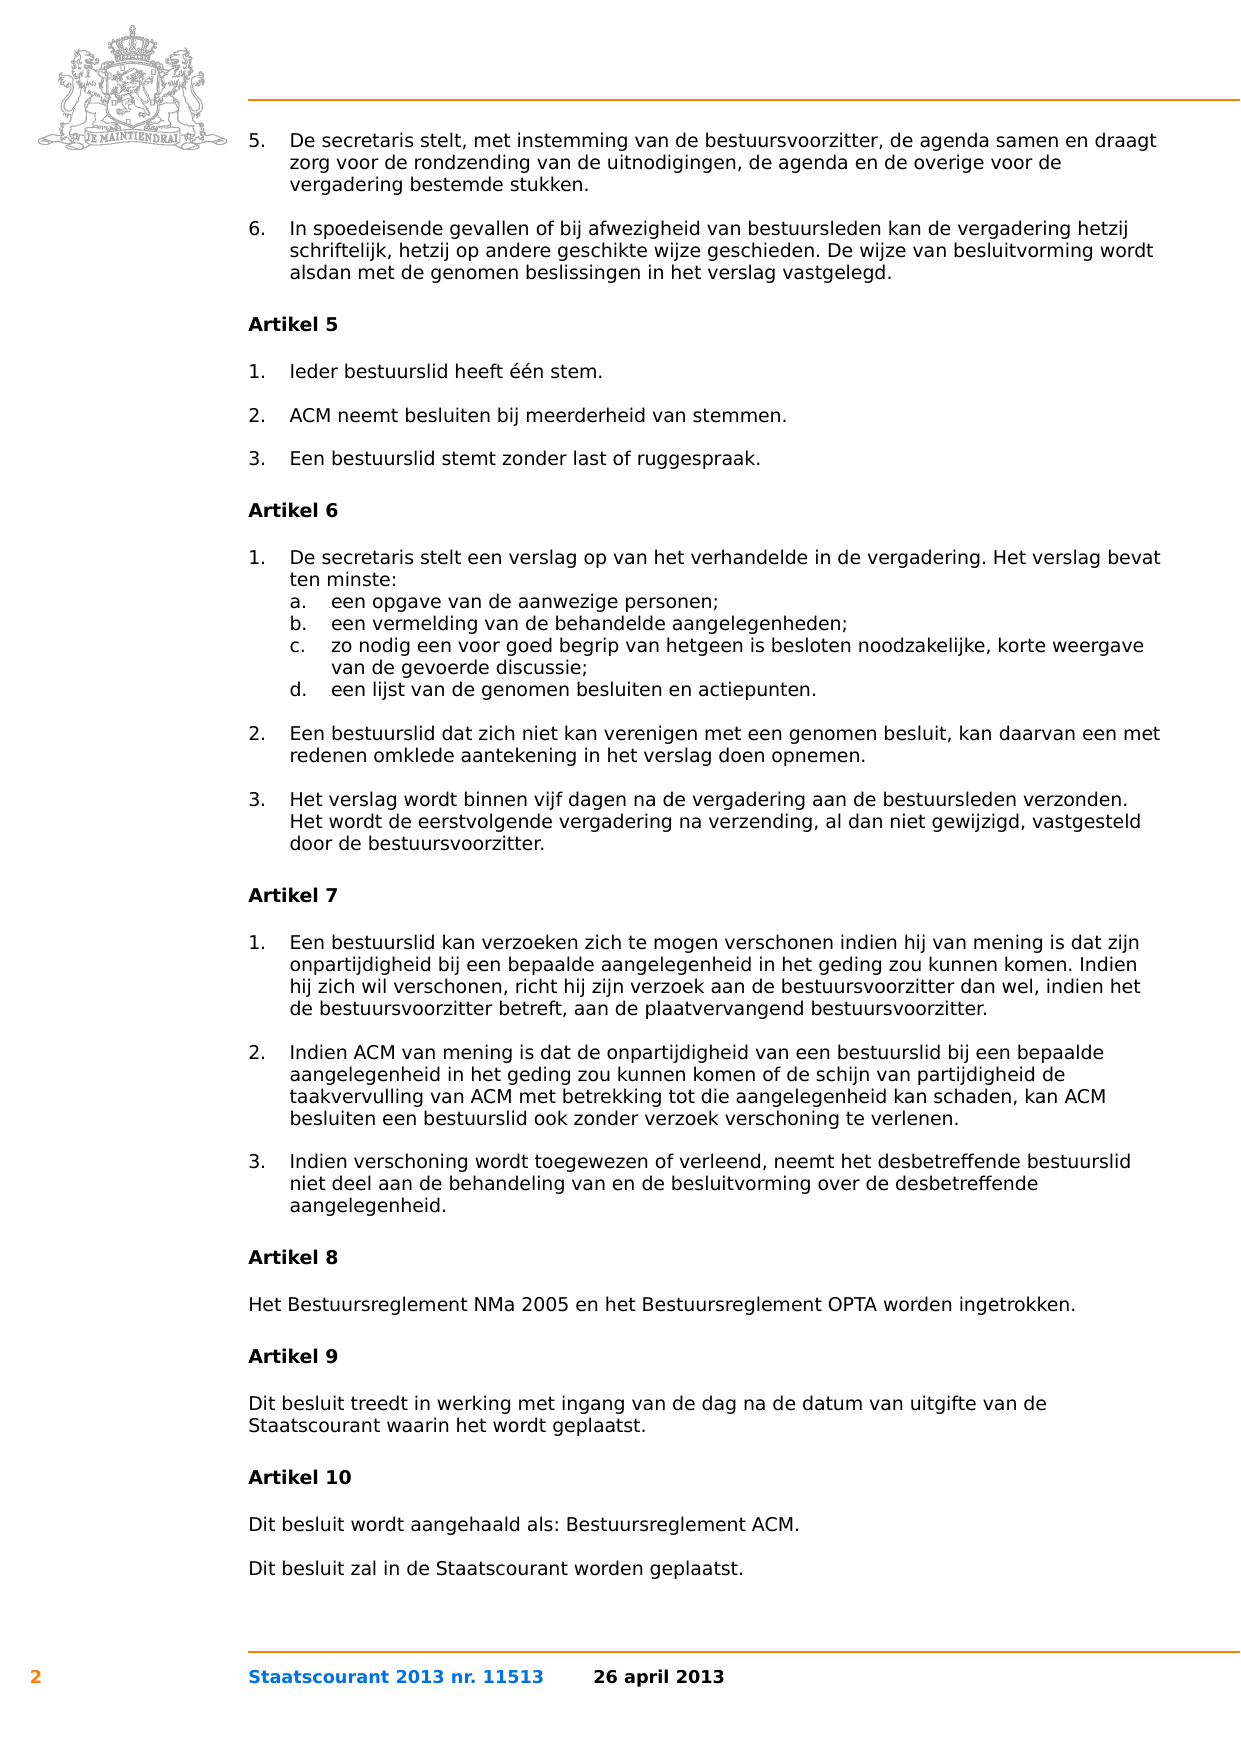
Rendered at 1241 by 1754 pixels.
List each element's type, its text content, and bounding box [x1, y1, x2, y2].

text 3. Indien verschoning wordt toegewezen of verleend, neemt het desbetreffende bestuurslid niet deel aan de behandeling van en de besluitvorming over de desbetreffende aangelegenheid. [248, 1151, 1163, 1217]
text 5. De secretaris stelt, met instemming van de bestuursvoorzitter, de agenda samen en draagt zorg voor de rondzending van de uitnodigingen, de agenda en de overige voor de vergadering bestemde stukken. [248, 130, 1163, 196]
subtitle Artikel 5 [248, 314, 1163, 336]
text 2. ACM neemt besluiten bij meerderheid van stemmen. [248, 404, 1163, 426]
text d. een lijst van de genomen besluiten en actiepunten. [289, 679, 1163, 701]
text 1. De secretaris stelt een verslag op van het verhandelde in de vergadering. Het verslag bevat ten minste: [248, 547, 1163, 591]
subtitle Artikel 7 [248, 885, 1163, 907]
text a. een opgave van de aanwezige personen; [289, 591, 1163, 613]
subtitle Artikel 6 [248, 500, 1163, 522]
text 3. Het verslag wordt binnen vijf dagen na de vergadering aan de bestuursleden verzonden. Het wordt de eerstvolgende vergadering na verzending, al dan niet gewijzigd, vastgesteld door de bestuursvoorzitter. [248, 789, 1163, 855]
subtitle Artikel 8 [248, 1247, 1163, 1269]
text 1. Ieder bestuurslid heeft één stem. [248, 361, 1163, 383]
subtitle Artikel 10 [248, 1467, 1163, 1489]
picture [38, 25, 227, 150]
text Dit besluit wordt aangehaald als: Bestuursreglement ACM. [248, 1514, 1163, 1536]
subtitle Artikel 9 [248, 1346, 1163, 1368]
text 6. In spoedeisende gevallen of bij afwezigheid van bestuursleden kan de vergadering hetzij schriftelijk, hetzij op andere geschikte wijze geschieden. De wijze van besluitvorming wordt alsdan met de genomen beslissingen in het verslag vastgelegd. [248, 218, 1163, 284]
text 1. Een bestuurslid kan verzoeken zich te mogen verschonen indien hij van mening is dat zijn onpartijdigheid bij een bepaalde aangelegenheid in het geding zou kunnen komen. Indien hij zich wil verschonen, richt hij zijn verzoek aan de bestuursvoorzitter dan wel, indien het de bestuursvoorzitter betreft, aan de plaatvervangend bestuursvoorzitter. [248, 932, 1163, 1020]
text c. zo nodig een voor goed begrip van hetgeen is besloten noodzakelijke, korte weergave van de gevoerde discussie; [289, 635, 1163, 679]
text Het Bestuursreglement NMa 2005 en het Bestuursreglement OPTA worden ingetrokken. [248, 1294, 1163, 1316]
text 3. Een bestuurslid stemt zonder last of ruggespraak. [248, 448, 1163, 470]
text Dit besluit zal in de Staatscourant worden geplaatst. [248, 1558, 1163, 1580]
text 2. Indien ACM van mening is dat de onpartijdigheid van een bestuurslid bij een bepaalde aangelegenheid in het geding zou kunnen komen of de schijn van partijdigheid de taakvervulling van ACM met betrekking tot die aangelegenheid kan schaden, kan ACM besluiten een bestuurslid ook zonder verzoek verschoning te verlenen. [248, 1042, 1163, 1129]
text 2. Een bestuurslid dat zich niet kan verenigen met een genomen besluit, kan daarvan een met redenen omklede aantekening in het verslag doen opnemen. [248, 723, 1163, 767]
text Dit besluit treedt in werking met ingang van de dag na de datum van uitgifte van de Staatscourant waarin het wordt geplaatst. [248, 1393, 1163, 1437]
text b. een vermelding van de behandelde aangelegenheden; [289, 613, 1163, 635]
